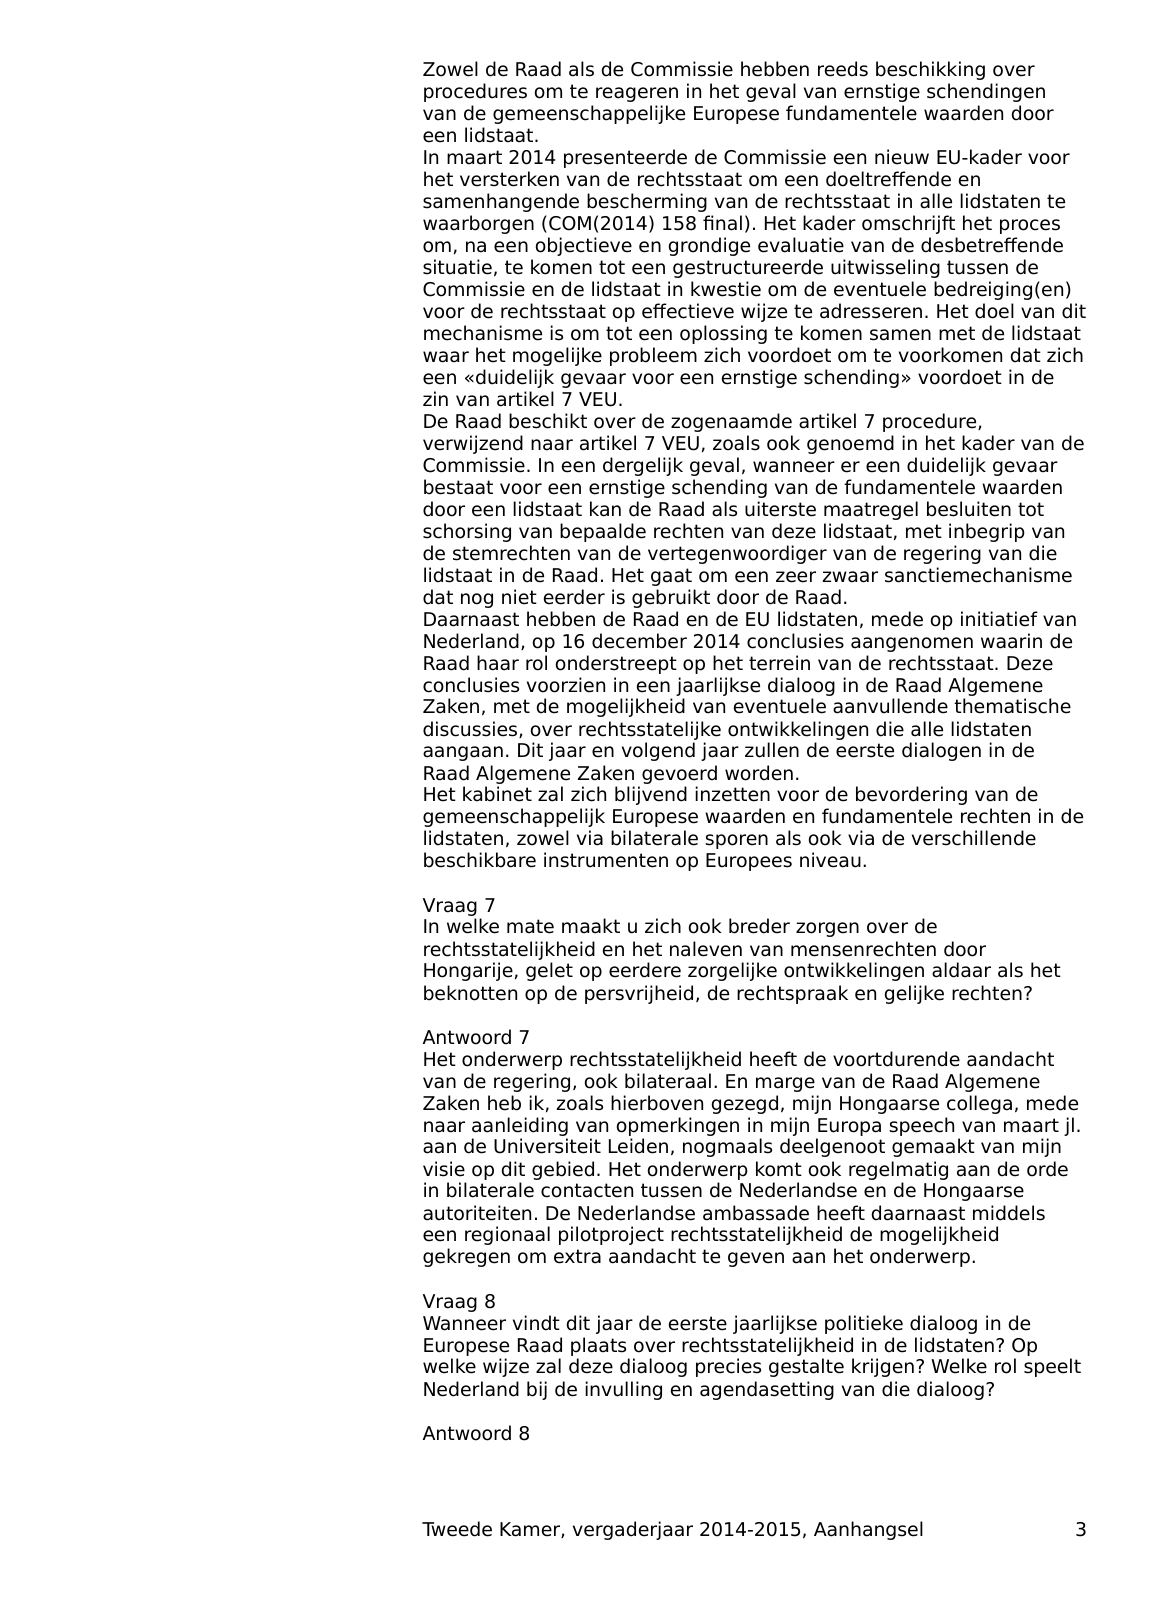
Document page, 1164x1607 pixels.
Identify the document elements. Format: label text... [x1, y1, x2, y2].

text Antwoord 8 [422, 1423, 1087, 1444]
text Vraag 7 [422, 894, 1087, 916]
text De Raad beschikt over de zogenaamde artikel 7 procedure, verwijzend naar artikel 7 VEU, zoals ook genoemd in het kader van de Commissie. In een dergelijk geval, wanneer er een duidelijk gevaar bestaat voor een ernstige schending van de fundamentele waarden door een lidstaat kan de Raad als uiterste maatregel besluiten tot schorsing van bepaalde rechten van deze lidstaat, met inbegrip van de stemrechten van de vertegenwoordiger van de regering van die lidstaat in de Raad. Het gaat om een zeer zwaar sanctiemechanisme dat nog niet eerder is gebruikt door de Raad. [422, 411, 1087, 608]
text Het onderwerp rechtsstatelijkheid heeft de voortdurende aandacht van de regering, ook bilateraal. En marge van de Raad Algemene Zaken heb ik, zoals hierboven gezegd, mijn Hongaarse collega, mede naar aanleiding van opmerkingen in mijn Europa speech van maart jl. aan de Universiteit Leiden, nogmaals deelgenoot gemaakt van mijn visie op dit gebied. Het onderwerp komt ook regelmatig aan de orde in bilaterale contacten tussen de Nederlandse en de Hongaarse autoriteiten. De Nederlandse ambassade heeft daarnaast middels een regionaal pilotproject rechtsstatelijkheid de mogelijkheid gekregen om extra aandacht te geven aan het onderwerp. [422, 1048, 1087, 1268]
text In maart 2014 presenteerde de Commissie een nieuw EU-kader voor het versterken van de rechtsstaat om een doeltreffende en samenhangende bescherming van de rechtsstaat in alle lidstaten te waarborgen (COM(2014) 158 final). Het kader omschrijft het proces om, na een objectieve en grondige evaluatie van de desbetreffende situatie, te komen tot een gestructureerde uitwisseling tussen de Commissie en de lidstaat in kwestie om de eventuele bedreiging(en) voor de rechtsstaat op effectieve wijze te adresseren. Het doel van dit mechanisme is om tot een oplossing te komen samen met de lidstaat waar het mogelijke probleem zich voordoet om te voorkomen dat zich een «duidelijk gevaar voor een ernstige schending» voordoet in de zin van artikel 7 VEU. [422, 147, 1087, 411]
text Wanneer vindt dit jaar de eerste jaarlijkse politieke dialoog in de Europese Raad plaats over rechtsstatelijkheid in de lidstaten? Op welke wijze zal deze dialoog precies gestalte krijgen? Welke rol speelt Nederland bij de invulling en agendasetting van die dialoog? [422, 1312, 1087, 1400]
text Zowel de Raad als de Commissie hebben reeds beschikking over procedures om te reageren in het geval van ernstige schendingen van de gemeenschappelijke Europese fundamentele waarden door een lidstaat. [422, 59, 1087, 147]
text Het kabinet zal zich blijvend inzetten voor de bevordering van de gemeenschappelijk Europese waarden en fundamentele rechten in de lidstaten, zowel via bilaterale sporen als ook via de verschillende beschikbare instrumenten op Europees niveau. [422, 784, 1087, 872]
text Vraag 8 [422, 1291, 1087, 1312]
text Daarnaast hebben de Raad en de EU lidstaten, mede op initiatief van Nederland, op 16 december 2014 conclusies aangenomen waarin de Raad haar rol onderstreept op het terrein van de rechtsstaat. Deze conclusies voorzien in een jaarlijkse dialoog in de Raad Algemene Zaken, met de mogelijkheid van eventuele aanvullende thematische discussies, over rechtsstatelijke ontwikkelingen die alle lidstaten aangaan. Dit jaar en volgend jaar zullen de eerste dialogen in de Raad Algemene Zaken gevoerd worden. [422, 608, 1087, 784]
text Antwoord 7 [422, 1027, 1087, 1048]
text In welke mate maakt u zich ook breder zorgen over de rechtsstatelijkheid en het naleven van mensenrechten door Hongarije, gelet op eerdere zorgelijke ontwikkelingen aldaar als het beknotten op de persvrijheid, de rechtspraak en gelijke rechten? [422, 916, 1087, 1004]
